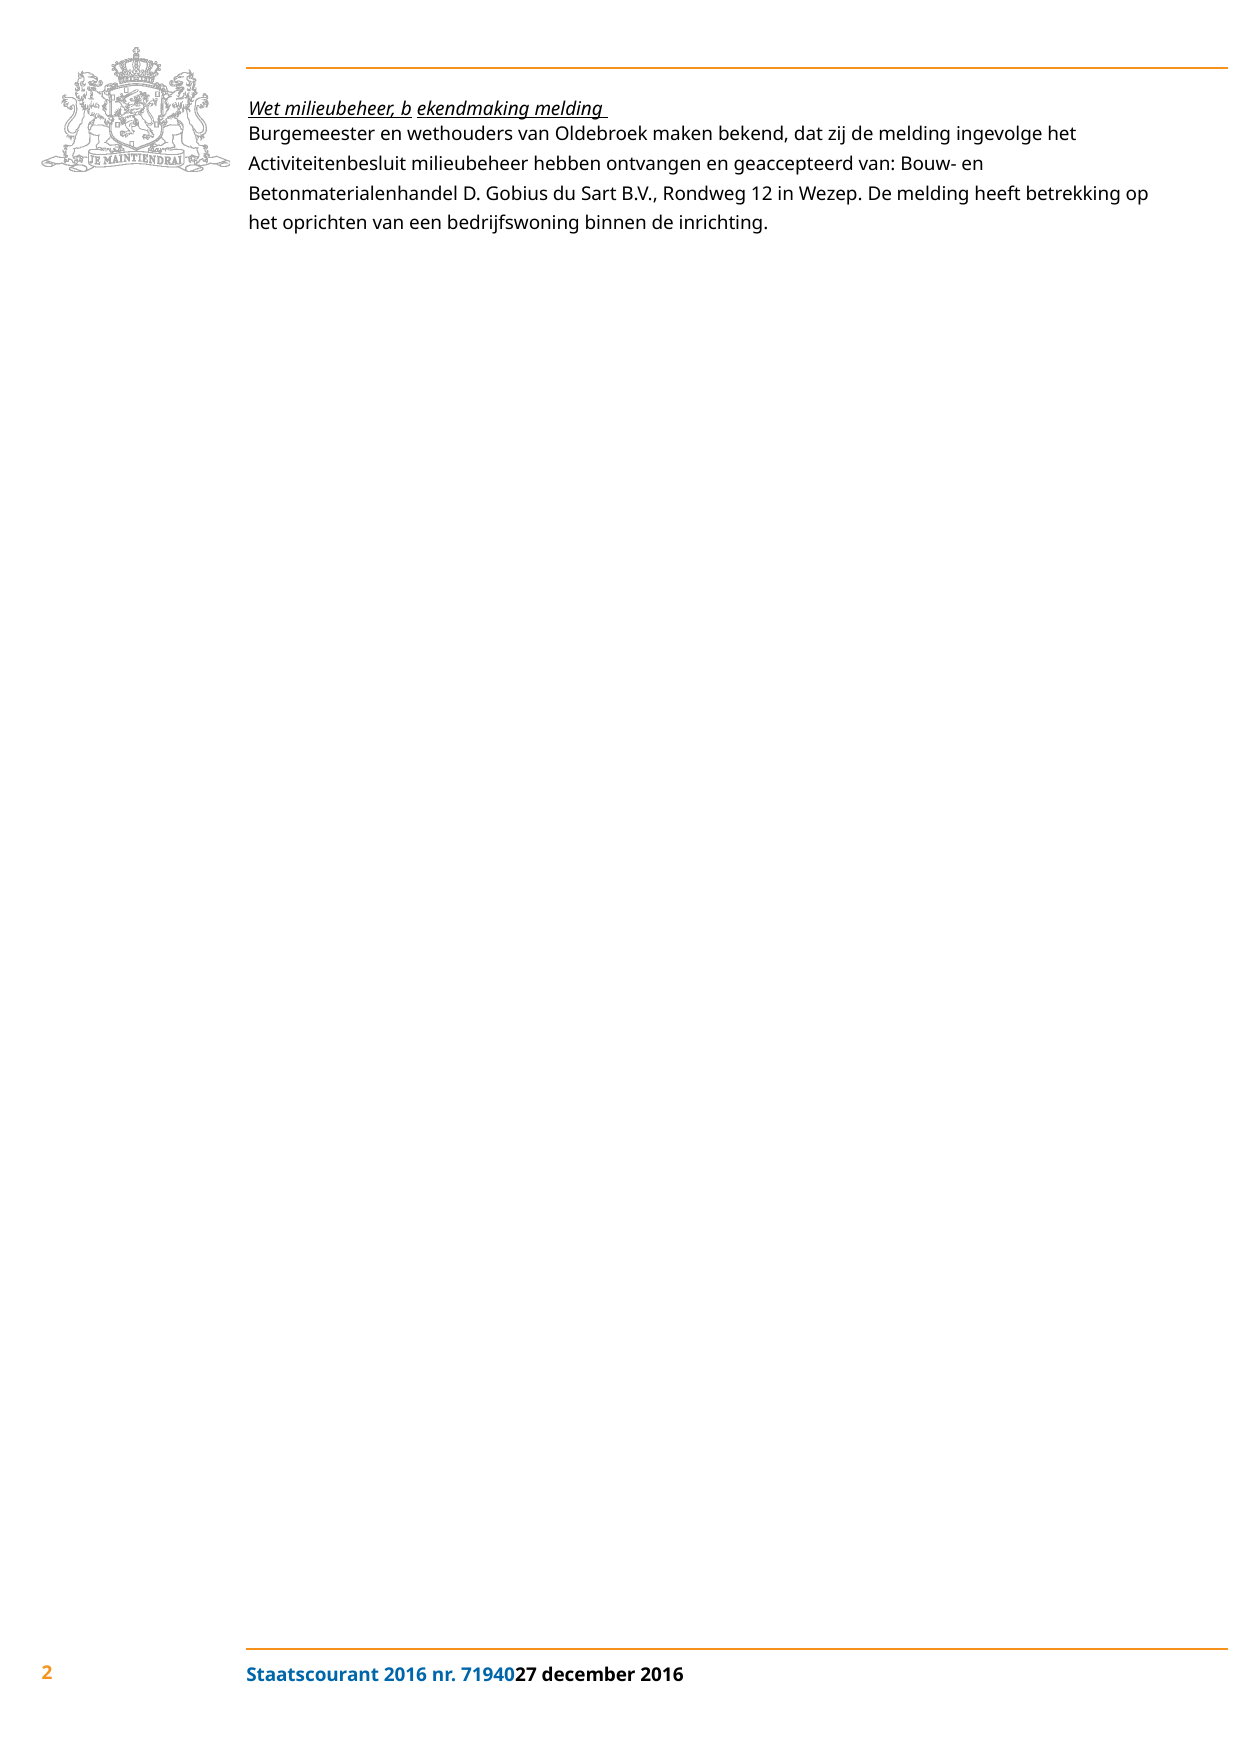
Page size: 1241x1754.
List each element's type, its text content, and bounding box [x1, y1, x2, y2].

picture [41, 47, 231, 172]
text Burgemeester en wethouders van Oldebroek maken bekend, dat zij de melding ingevolge het Activiteitenbesluit milieubeheer hebben ontvangen en geaccepteerd van: Bouw- en Betonmaterialenhandel D. Gobius du Sart B.V., Rondweg 12 in Wezep. De melding heeft betrekking op het oprichten van een bedrijfswoning binnen de inrichting. [248, 121, 1152, 235]
text Wet milieubeheer, b ekendmaking melding [248, 95, 1152, 121]
